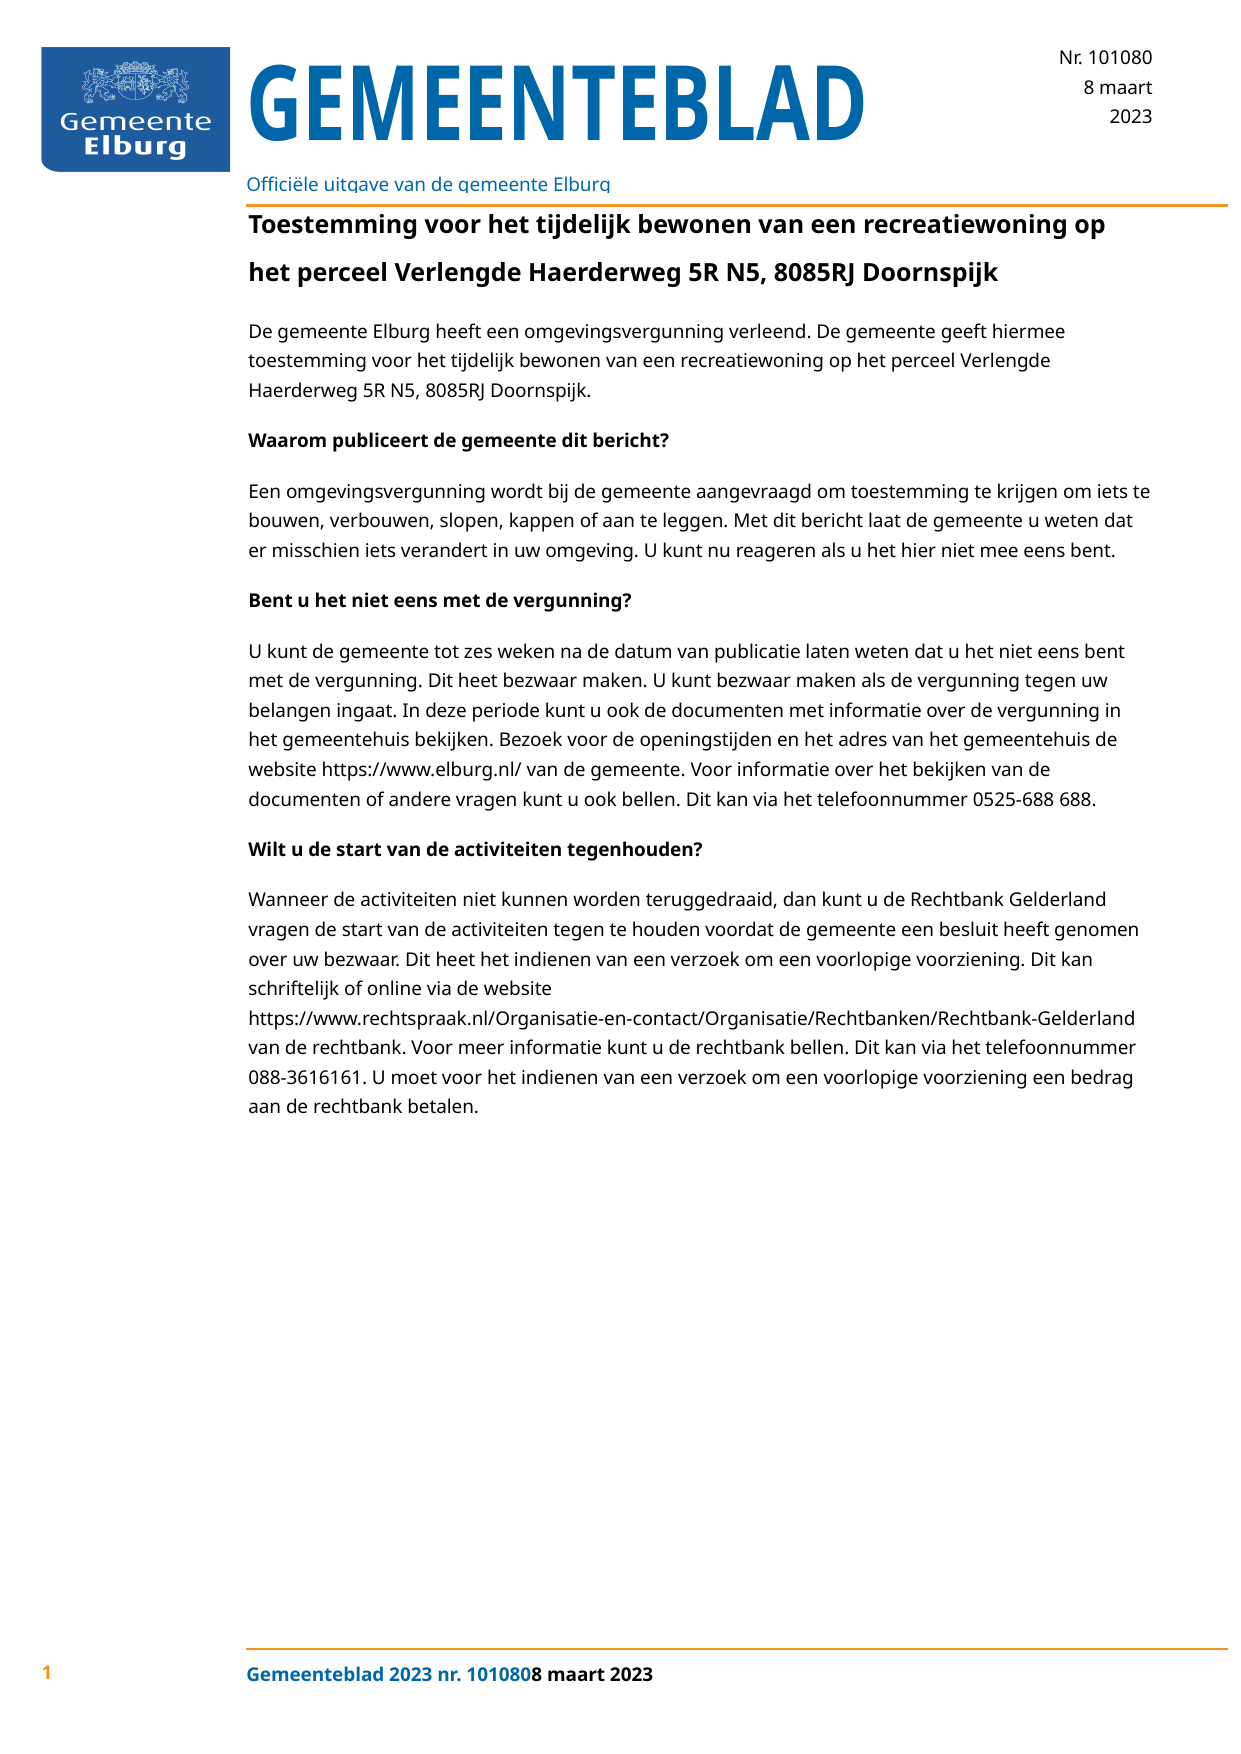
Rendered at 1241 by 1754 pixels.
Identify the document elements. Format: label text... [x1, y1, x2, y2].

text Waarom publiceert de gemeente dit bericht? [248, 427, 1152, 453]
text Een omgevingsvergunning wordt bij de gemeente aangevraagd om toestemming te krijgen om iets te bouwen, verbouwen, slopen, kappen of aan te leggen. Met dit bericht laat de gemeente u weten dat er misschien iets verandert in uw omgeving. U kunt nu reageren als u het hier niet mee eens bent. [248, 478, 1152, 563]
text Wanneer de activiteiten niet kunnen worden teruggedraaid, dan kunt u de Rechtbank Gelderland vragen de start van de activiteiten tegen te houden voordat de gemeente een besluit heeft genomen over uw bezwaar. Dit heet het indienen van een verzoek om een voorlopige voorziening. Dit kan schriftelijk of online via de website https://www.rechtspraak.nl/Organisatie-en-contact/Organisatie/Rechtbanken/Rechtbank-Gelderland van de rechtbank. Voor meer informatie kunt u de rechtbank bellen. Dit kan via het telefoonnummer 088-3616161. U moet voor het indienen van een verzoek om een voorlopige voorziening een bedrag aan de rechtbank betalen. [248, 887, 1152, 1119]
text Toestemming voor het tijdelijk bewonen van een recreatiewoning op het perceel Verlengde Haerderweg 5R N5, 8085RJ Doornspijk [248, 207, 1152, 288]
text De gemeente Elburg heeft een omgevingsvergunning verleend. De gemeente geeft hiermee toestemming voor het tijdelijk bewonen van een recreatiewoning op het perceel Verlengde Haerderweg 5R N5, 8085RJ Doornspijk. [248, 318, 1152, 403]
text U kunt de gemeente tot zes weken na de datum van publicatie laten weten dat u het niet eens bent met de vergunning. Dit heet bezwaar maken. U kunt bezwaar maken als de vergunning tegen uw belangen ingaat. In deze periode kunt u ook de documenten met informatie over de vergunning in het gemeentehuis bekijken. Bezoek voor de openingstijden en het adres van het gemeentehuis de website https://www.elburg.nl/ van de gemeente. Voor informatie over het bekijken van de documenten of andere vragen kunt u ook bellen. Dit kan via het telefoonnummer 0525-688 688. [248, 638, 1152, 812]
text Bent u het niet eens met de vergunning? [248, 587, 1152, 613]
picture [41, 47, 231, 172]
text Wilt u de start van de activiteiten tegenhouden? [248, 836, 1152, 862]
